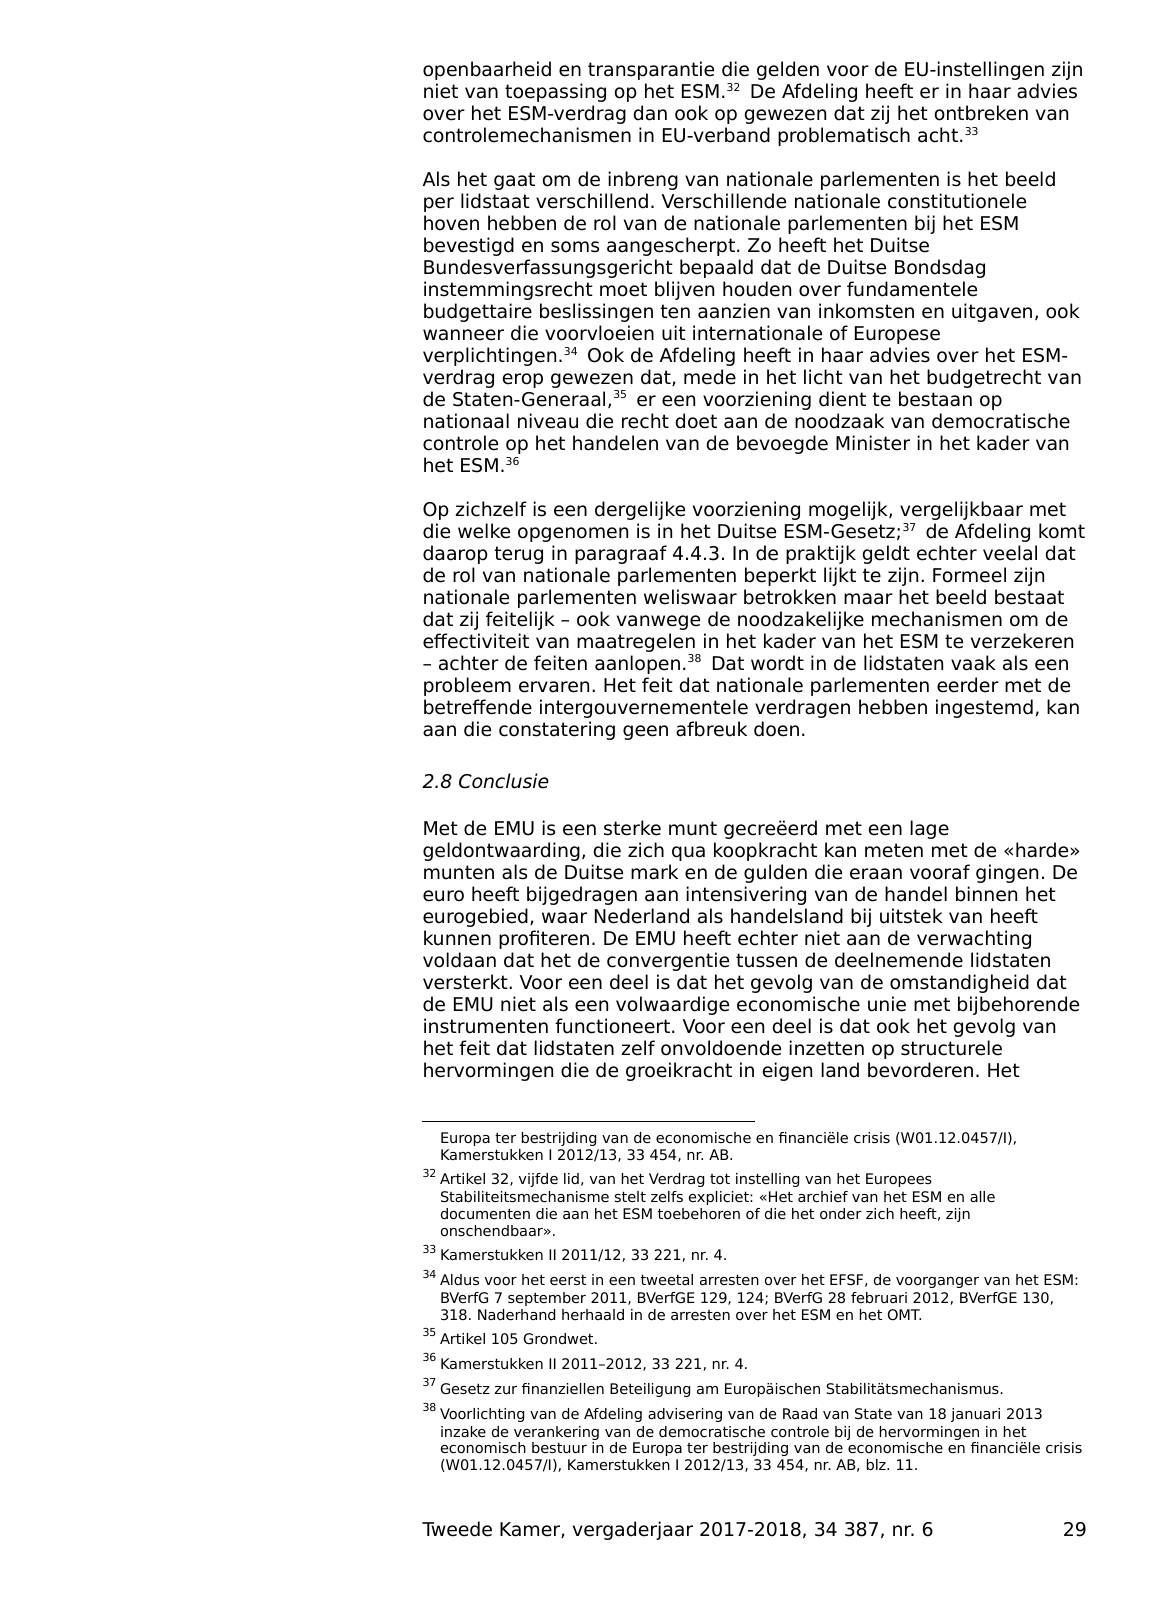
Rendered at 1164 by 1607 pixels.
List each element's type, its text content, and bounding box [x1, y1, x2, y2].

text Europa ter bestrijding van de economische en financiële crisis (W01.12.0457/I), Kamerstukken I 2012/13, 33 454, nr. AB. [422, 1131, 1087, 1164]
text Op zichzelf is een dergelijke voorziening mogelijk, vergelijkbaar met die welke opgenomen is in het Duitse ESM-Gesetz; de Afdeling komt daarop terug in paragraaf 4.4.3. In de praktijk geldt echter veelal dat de rol van nationale parlementen beperkt lijkt te zijn. Formeel zijn nationale parlementen weliswaar betrokken maar het beeld bestaat dat zij feitelijk – ook vanwege de noodzakelijke mechanismen om de effectiviteit van maatregelen in het kader van het ESM te verzekeren – achter de feiten aanlopen. Dat wordt in de lidstaten vaak als een probleem ervaren. Het feit dat nationale parlementen eerder met de betreffende intergouvernementele verdragen hebben ingestemd, kan aan die constatering geen afbreuk doen. [422, 499, 1087, 741]
text Artikel 32, vijfde lid, van het Verdrag tot instelling van het Europees Stabiliteitsmechanisme stelt zelfs expliciet: «Het archief van het ESM en alle documenten die aan het ESM toebehoren of die het onder zich heeft, zijn onschendbaar». [422, 1167, 1087, 1240]
text Kamerstukken II 2011/12, 33 221, nr. 4. [422, 1243, 1087, 1265]
text Met de EMU is een sterke munt gecreëerd met een lage geldontwaarding, die zich qua koopkracht kan meten met de «harde» munten als de Duitse mark en de gulden die eraan vooraf gingen. De euro heeft bijgedragen aan intensivering van de handel binnen het eurogebied, waar Nederland als handelsland bij uitstek van heeft kunnen profiteren. De EMU heeft echter niet aan de verwachting voldaan dat het de convergentie tussen de deelnemende lidstaten versterkt. Voor een deel is dat het gevolg van de omstandigheid dat de EMU niet als een volwaardige economische unie met bijbehorende instrumenten functioneert. Voor een deel is dat ook het gevolg van het feit dat lidstaten zelf onvoldoende inzetten op structurele hervormingen die de groeikracht in eigen land bevorderen. Het [422, 818, 1087, 1082]
text Voorlichting van de Afdeling advisering van de Raad van State van 18 januari 2013 inzake de verankering van de democratische controle bij de hervormingen in het economisch bestuur in de Europa ter bestrijding van de economische en financiële crisis (W01.12.0457/I), Kamerstukken I 2012/13, 33 454, nr. AB, blz. 11. [422, 1402, 1087, 1474]
text Kamerstukken II 2011–2012, 33 221, nr. 4. [422, 1352, 1087, 1374]
text Aldus voor het eerst in een tweetal arresten over het EFSF, de voorganger van het ESM: BVerfG 7 september 2011, BVerfGE 129, 124; BVerfG 28 februari 2012, BVerfGE 130, 318. Naderhand herhaald in de arresten over het ESM en het OMT. [422, 1268, 1087, 1324]
text Gesetz zur finanziellen Beteiligung am Europäischen Stabilitätsmechanismus. [422, 1377, 1087, 1399]
subtitle 2.8 Conclusie [422, 771, 1087, 793]
text Artikel 105 Grondwet. [422, 1327, 1087, 1349]
text openbaarheid en transparantie die gelden voor de EU-instellingen zijn niet van toepassing op het ESM. De Afdeling heeft er in haar advies over het ESM-verdrag dan ook op gewezen dat zij het ontbreken van controlemechanismen in EU-verband problematisch acht. [422, 59, 1087, 147]
text Als het gaat om de inbreng van nationale parlementen is het beeld per lidstaat verschillend. Verschillende nationale constitutionele hoven hebben de rol van de nationale parlementen bij het ESM bevestigd en soms aangescherpt. Zo heeft het Duitse Bundesverfassungsgericht bepaald dat de Duitse Bondsdag instemmingsrecht moet blijven houden over fundamentele budgettaire beslissingen ten aanzien van inkomsten en uitgaven, ook wanneer die voorvloeien uit internationale of Europese verplichtingen. Ook de Afdeling heeft in haar advies over het ESM-verdrag erop gewezen dat, mede in het licht van het budgetrecht van de Staten-Generaal, er een voorziening dient te bestaan op nationaal niveau die recht doet aan de noodzaak van democratische controle op het handelen van de bevoegde Minister in het kader van het ESM. [422, 169, 1087, 477]
